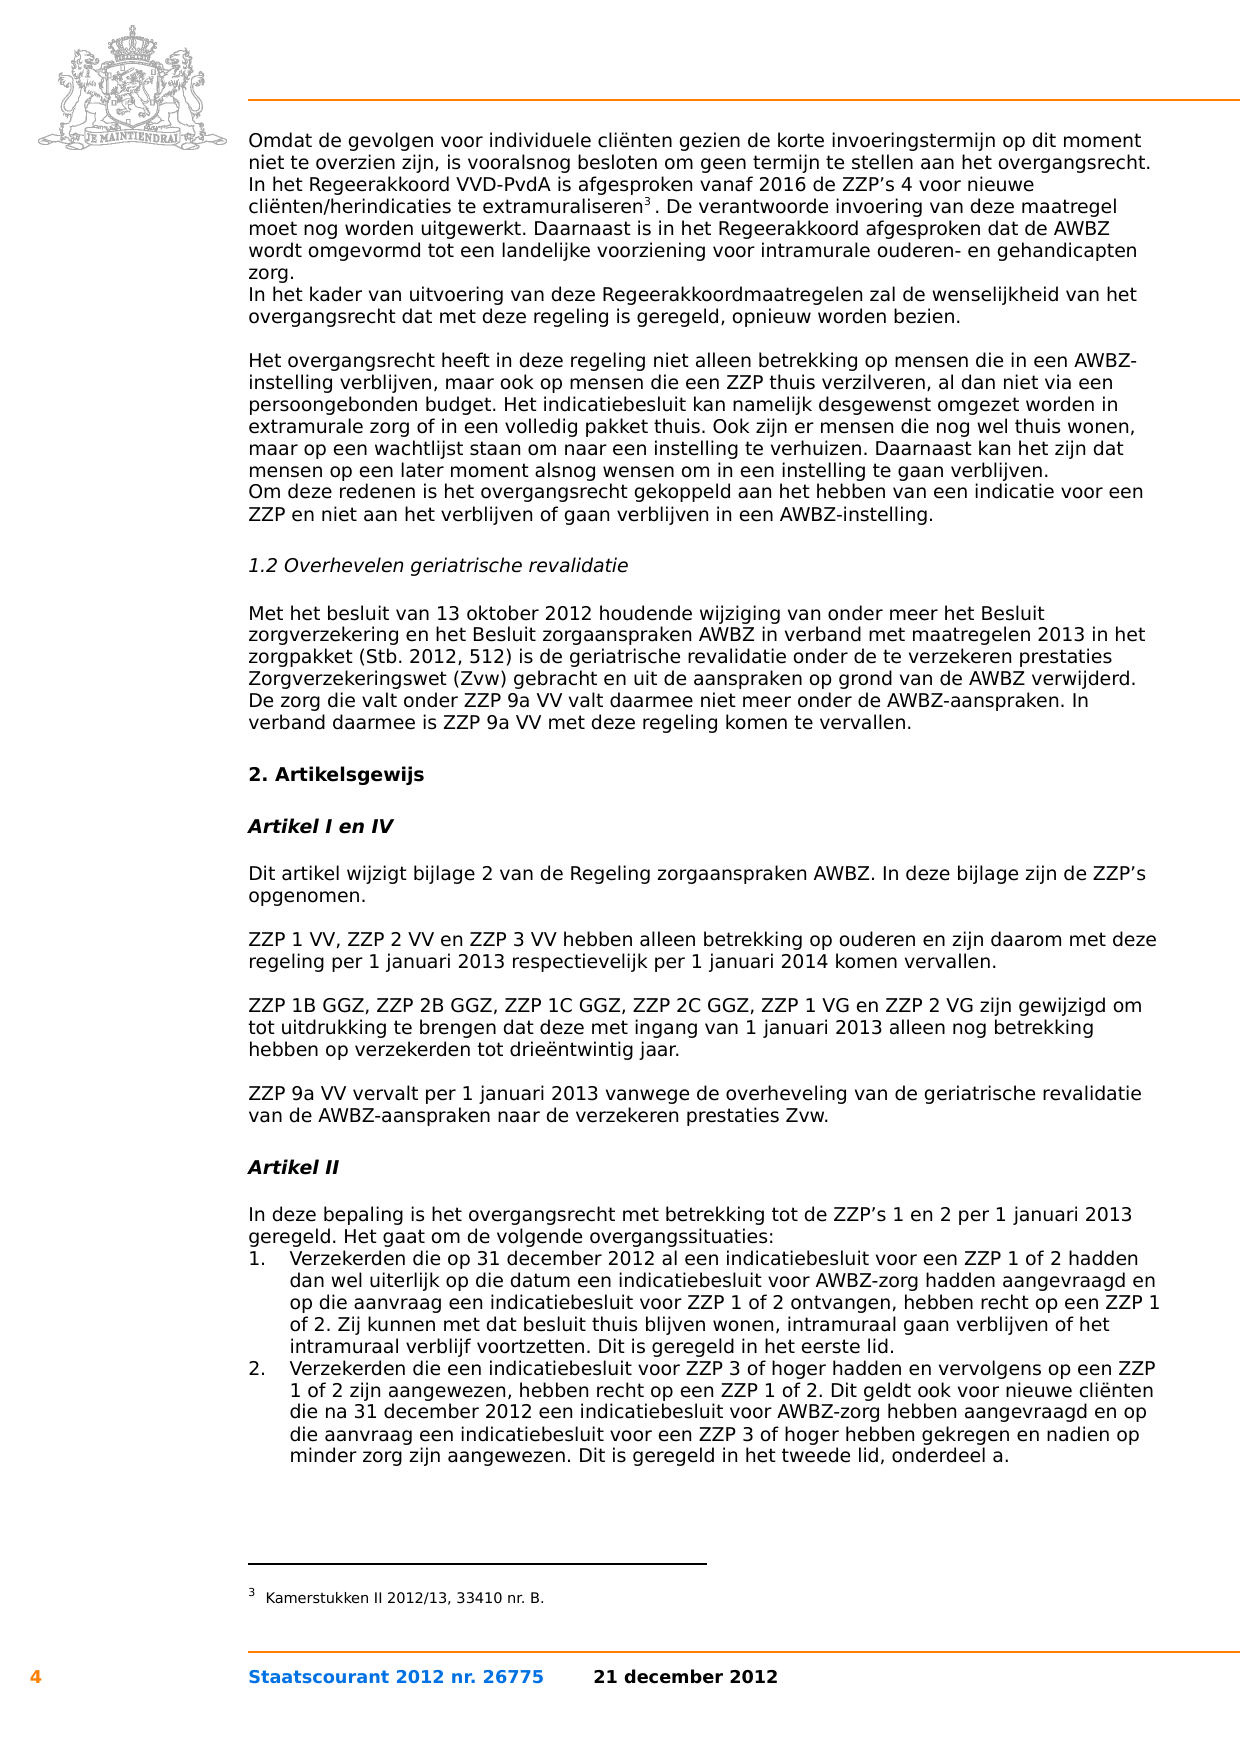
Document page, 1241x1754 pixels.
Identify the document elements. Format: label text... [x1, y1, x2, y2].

text 2. Verzekerden die een indicatiebesluit voor ZZP 3 of hoger hadden en vervolgens op een ZZP 1 of 2 zijn aangewezen, hebben recht op een ZZP 1 of 2. Dit geldt ook voor nieuwe cliënten die na 31 december 2012 een indicatiebesluit voor AWBZ-zorg hebben aangevraagd en op die aanvraag een indicatiebesluit voor een ZZP 3 of hoger hebben gekregen en nadien op minder zorg zijn aangewezen. Dit is geregeld in het tweede lid, onderdeel a. [248, 1357, 1163, 1467]
text ZZP 9a VV vervalt per 1 januari 2013 vanwege de overheveling van de geriatrische revalidatie van de AWBZ-aanspraken naar de verzekeren prestaties Zvw. [248, 1083, 1163, 1127]
subtitle Artikel I en IV [248, 816, 1163, 838]
text ZZP 1B GGZ, ZZP 2B GGZ, ZZP 1C GGZ, ZZP 2C GGZ, ZZP 1 VG en ZZP 2 VG zijn gewijzigd om tot uitdrukking te brengen dat deze met ingang van 1 januari 2013 alleen nog betrekking hebben op verzekerden tot drieëntwintig jaar. [248, 995, 1163, 1061]
text 1. Verzekerden die op 31 december 2012 al een indicatiebesluit voor een ZZP 1 of 2 hadden dan wel uiterlijk op die datum een indicatiebesluit voor AWBZ-zorg hadden aangevraagd en op die aanvraag een indicatiebesluit voor ZZP 1 of 2 ontvangen, hebben recht op een ZZP 1 of 2. Zij kunnen met dat besluit thuis blijven wonen, intramuraal gaan verblijven of het intramuraal verblijf voortzetten. Dit is geregeld in het eerste lid. [248, 1248, 1163, 1357]
text Het overgangsrecht heeft in deze regeling niet alleen betrekking op mensen die in een AWBZ-instelling verblijven, maar ook op mensen die een ZZP thuis verzilveren, al dan niet via een persoongebonden budget. Het indicatiebesluit kan namelijk desgewenst omgezet worden in extramurale zorg of in een volledig pakket thuis. Ook zijn er mensen die nog wel thuis wonen, maar op een wachtlijst staan om naar een instelling te verhuizen. Daarnaast kan het zijn dat mensen op een later moment alsnog wensen om in een instelling te gaan verblijven. [248, 349, 1163, 481]
text ZZP 1 VV, ZZP 2 VV en ZZP 3 VV hebben alleen betrekking op ouderen en zijn daarom met deze regeling per 1 januari 2013 respectievelijk per 1 januari 2014 komen vervallen. [248, 929, 1163, 973]
text In het kader van uitvoering van deze Regeerakkoordmaatregelen zal de wenselijkheid van het overgangsrecht dat met deze regeling is geregeld, opnieuw worden bezien. [248, 284, 1163, 328]
text In deze bepaling is het overgangsrecht met betrekking tot de ZZP’s 1 en 2 per 1 januari 2013 geregeld. Het gaat om de volgende overgangssituaties: [248, 1204, 1163, 1248]
subtitle Artikel II [248, 1157, 1163, 1179]
picture [38, 25, 227, 150]
text Dit artikel wijzigt bijlage 2 van de Regeling zorgaanspraken AWBZ. In deze bijlage zijn de ZZP’s opgenomen. [248, 863, 1163, 907]
subtitle 1.2 Overhevelen geriatrische revalidatie [248, 555, 1163, 577]
text Om deze redenen is het overgangsrecht gekoppeld aan het hebben van een indicatie voor een ZZP en niet aan het verblijven of gaan verblijven in een AWBZ-instelling. [248, 481, 1163, 525]
text Met het besluit van 13 oktober 2012 houdende wijziging van onder meer het Besluit zorgverzekering en het Besluit zorgaanspraken AWBZ in verband met maatregelen 2013 in het zorgpakket (Stb. 2012, 512) is de geriatrische revalidatie onder de te verzekeren prestaties Zorgverzekeringswet (Zvw) gebracht en uit de aanspraken op grond van de AWBZ verwijderd. De zorg die valt onder ZZP 9a VV valt daarmee niet meer onder de AWBZ-aanspraken. In verband daarmee is ZZP 9a VV met deze regeling komen te vervallen. [248, 602, 1163, 734]
text Kamerstukken II 2012/13, 33410 nr. B. [248, 1586, 1163, 1608]
text Omdat de gevolgen voor individuele cliënten gezien de korte invoeringstermijn op dit moment niet te overzien zijn, is vooralsnog besloten om geen termijn te stellen aan het overgangsrecht. In het Regeerakkoord VVD-PvdA is afgesproken vanaf 2016 de ZZP’s 4 voor nieuwe cliënten/herindicaties te extramuraliseren. De verantwoorde invoering van deze maatregel moet nog worden uitgewerkt. Daarnaast is in het Regeerakkoord afgesproken dat de AWBZ wordt omgevormd tot een landelijke voorziening voor intramurale ouderen- en gehandicapten zorg. [248, 130, 1163, 284]
subtitle 2. Artikelsgewijs [248, 764, 1163, 786]
